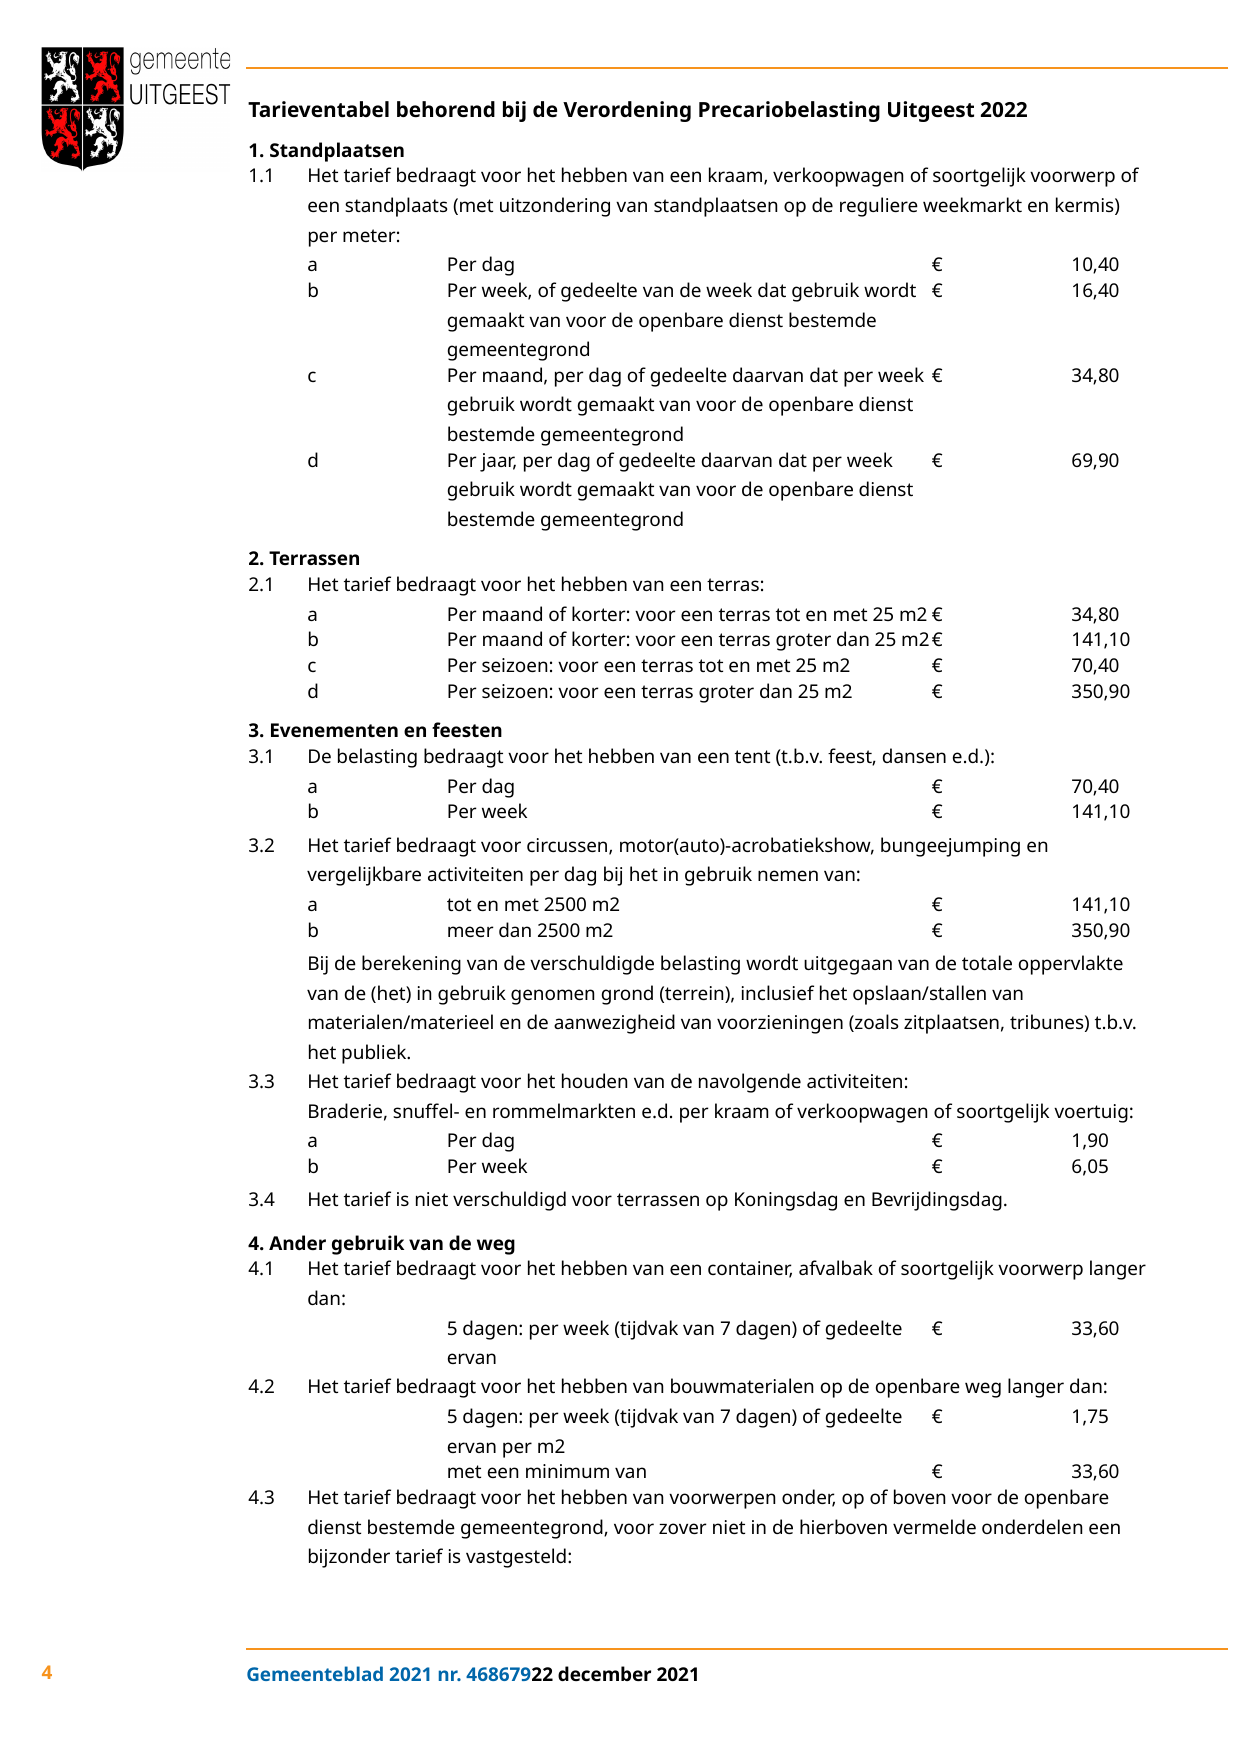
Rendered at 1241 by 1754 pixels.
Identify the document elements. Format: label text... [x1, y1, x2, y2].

table_header Per dag [447, 251, 932, 277]
table_cell € [932, 799, 1071, 824]
table_cell b [307, 1154, 447, 1179]
table_cell 350,90 [1071, 678, 1211, 704]
table_cell b [307, 277, 447, 362]
text 4. Ander gebruik van de weg [248, 1230, 1152, 1256]
table_header 33,60 [1071, 1315, 1211, 1370]
list De belasting bedraagt voor het hebben van een tent (t.b.v. feest, dansen e.d.): [248, 743, 1152, 769]
table_cell c [307, 362, 447, 447]
table_header 1,90 [1071, 1128, 1211, 1153]
list Het tarief bedraagt voor circussen, motor(auto)-acrobatiekshow, bungeejumping en vergelijkbare activiteiten per dag bij het in gebruik nemen van: [248, 832, 1152, 887]
table_cell 33,60 [1071, 1459, 1211, 1484]
list Het tarief bedraagt voor het hebben van een container, afvalbak of soortgelijk voorwerp langer dan: [248, 1256, 1152, 1311]
picture [41, 47, 231, 172]
table_header € [932, 1404, 1071, 1459]
table_header a [307, 1128, 447, 1153]
text 3. Evenementen en feesten [248, 717, 1152, 743]
table_header a [307, 891, 447, 917]
table_cell [307, 1459, 447, 1484]
table_cell d [307, 678, 447, 704]
text Tarieventabel behorend bij de Verordening Precariobelasting Uitgeest 2022 [248, 95, 1152, 123]
table_header [307, 1315, 447, 1370]
table_cell Per week, of gedeelte van de week dat gebruik wordt gemaakt van voor de openbare dienst bestemde gemeentegrond [447, 277, 932, 362]
table_cell € [932, 447, 1071, 532]
table_cell € [932, 653, 1071, 678]
table_cell 16,40 [1071, 277, 1211, 362]
table_cell Per week [447, 799, 932, 824]
table_header a [307, 773, 447, 799]
table_cell € [932, 678, 1071, 704]
table_cell € [932, 277, 1071, 362]
table_header [307, 1404, 447, 1459]
list Het tarief bedraagt voor het hebben van voorwerpen onder, op of boven voor de openbare dienst bestemde gemeentegrond, voor zover niet in de hierboven vermelde onderdelen een bijzonder tarief is vastgesteld: [248, 1484, 1152, 1569]
text 2. Terrassen [248, 546, 1152, 571]
list Het tarief bedraagt voor het houden van de navolgende activiteiten: [248, 1068, 1152, 1094]
table_cell meer dan 2500 m2 [447, 917, 932, 943]
table_cell 141,10 [1071, 799, 1211, 824]
table_header 5 dagen: per week (tijdvak van 7 dagen) of gedeelte ervan per m2 [447, 1404, 932, 1459]
table_header € [932, 773, 1071, 799]
table_cell d [307, 447, 447, 532]
table_cell Per seizoen: voor een terras groter dan 25 m2 [447, 678, 932, 704]
table_cell € [932, 1154, 1071, 1179]
table_cell € [932, 362, 1071, 447]
table_cell 141,10 [1071, 627, 1211, 652]
table_cell b [307, 799, 447, 824]
table_header 141,10 [1071, 891, 1211, 917]
list Het tarief is niet verschuldigd voor terrassen op Koningsdag en Bevrijdingsdag. [248, 1187, 1152, 1212]
table_header € [932, 891, 1071, 917]
table_header € [932, 1315, 1071, 1370]
table_cell c [307, 653, 447, 678]
table_header € [932, 251, 1071, 277]
list Braderie, snuffel- en rommelmarkten e.d. per kraam of verkoopwagen of soortgelijk voertuig: [248, 1098, 1152, 1124]
table_cell 69,90 [1071, 447, 1211, 532]
table_header 34,80 [1071, 601, 1211, 627]
table_header Per maand of korter: voor een terras tot en met 25 m2 [447, 601, 932, 627]
table_cell met een minimum van [447, 1459, 932, 1484]
table_header 5 dagen: per week (tijdvak van 7 dagen) of gedeelte ervan [447, 1315, 932, 1370]
table_header a [307, 251, 447, 277]
table_header 70,40 [1071, 773, 1211, 799]
list Het tarief bedraagt voor het hebben van een terras: [248, 571, 1152, 597]
table_cell € [932, 627, 1071, 652]
table_cell Per jaar, per dag of gedeelte daarvan dat per week gebruik wordt gemaakt van voor de openbare dienst bestemde gemeentegrond [447, 447, 932, 532]
table_header tot en met 2500 m2 [447, 891, 932, 917]
table_header a [307, 601, 447, 627]
table_cell € [932, 917, 1071, 943]
table_header € [932, 601, 1071, 627]
table_header 10,40 [1071, 251, 1211, 277]
table_header 1,75 [1071, 1404, 1211, 1459]
list Het tarief bedraagt voor het hebben van bouwmaterialen op de openbare weg langer dan: [248, 1374, 1152, 1399]
table_header € [932, 1128, 1071, 1153]
table_cell € [932, 1459, 1071, 1484]
table_header Per dag [447, 773, 932, 799]
table_cell 350,90 [1071, 917, 1211, 943]
list Het tarief bedraagt voor het hebben van een kraam, verkoopwagen of soortgelijk voorwerp of een standplaats (met uitzondering van standplaatsen op de reguliere weekmarkt en kermis) per meter: [248, 163, 1152, 247]
table_cell Per maand of korter: voor een terras groter dan 25 m2 [447, 627, 932, 652]
table_cell 34,80 [1071, 362, 1211, 447]
table_cell b [307, 627, 447, 652]
table_header Per dag [447, 1128, 932, 1153]
table_cell Per week [447, 1154, 932, 1179]
table_cell 70,40 [1071, 653, 1211, 678]
table_cell Per seizoen: voor een terras tot en met 25 m2 [447, 653, 932, 678]
list Bij de berekening van de verschuldigde belasting wordt uitgegaan van de totale oppervlakte van de (het) in gebruik genomen grond (terrein), inclusief het opslaan/stallen van materialen/materieel en de aanwezigheid van voorzieningen (zoals zitplaatsen, tribunes) t.b.v. het publiek. [248, 950, 1152, 1064]
text 1. Standplaatsen [248, 137, 1152, 163]
table_cell Per maand, per dag of gedeelte daarvan dat per week gebruik wordt gemaakt van voor de openbare dienst bestemde gemeentegrond [447, 362, 932, 447]
table_cell 6,05 [1071, 1154, 1211, 1179]
table_cell b [307, 917, 447, 943]
